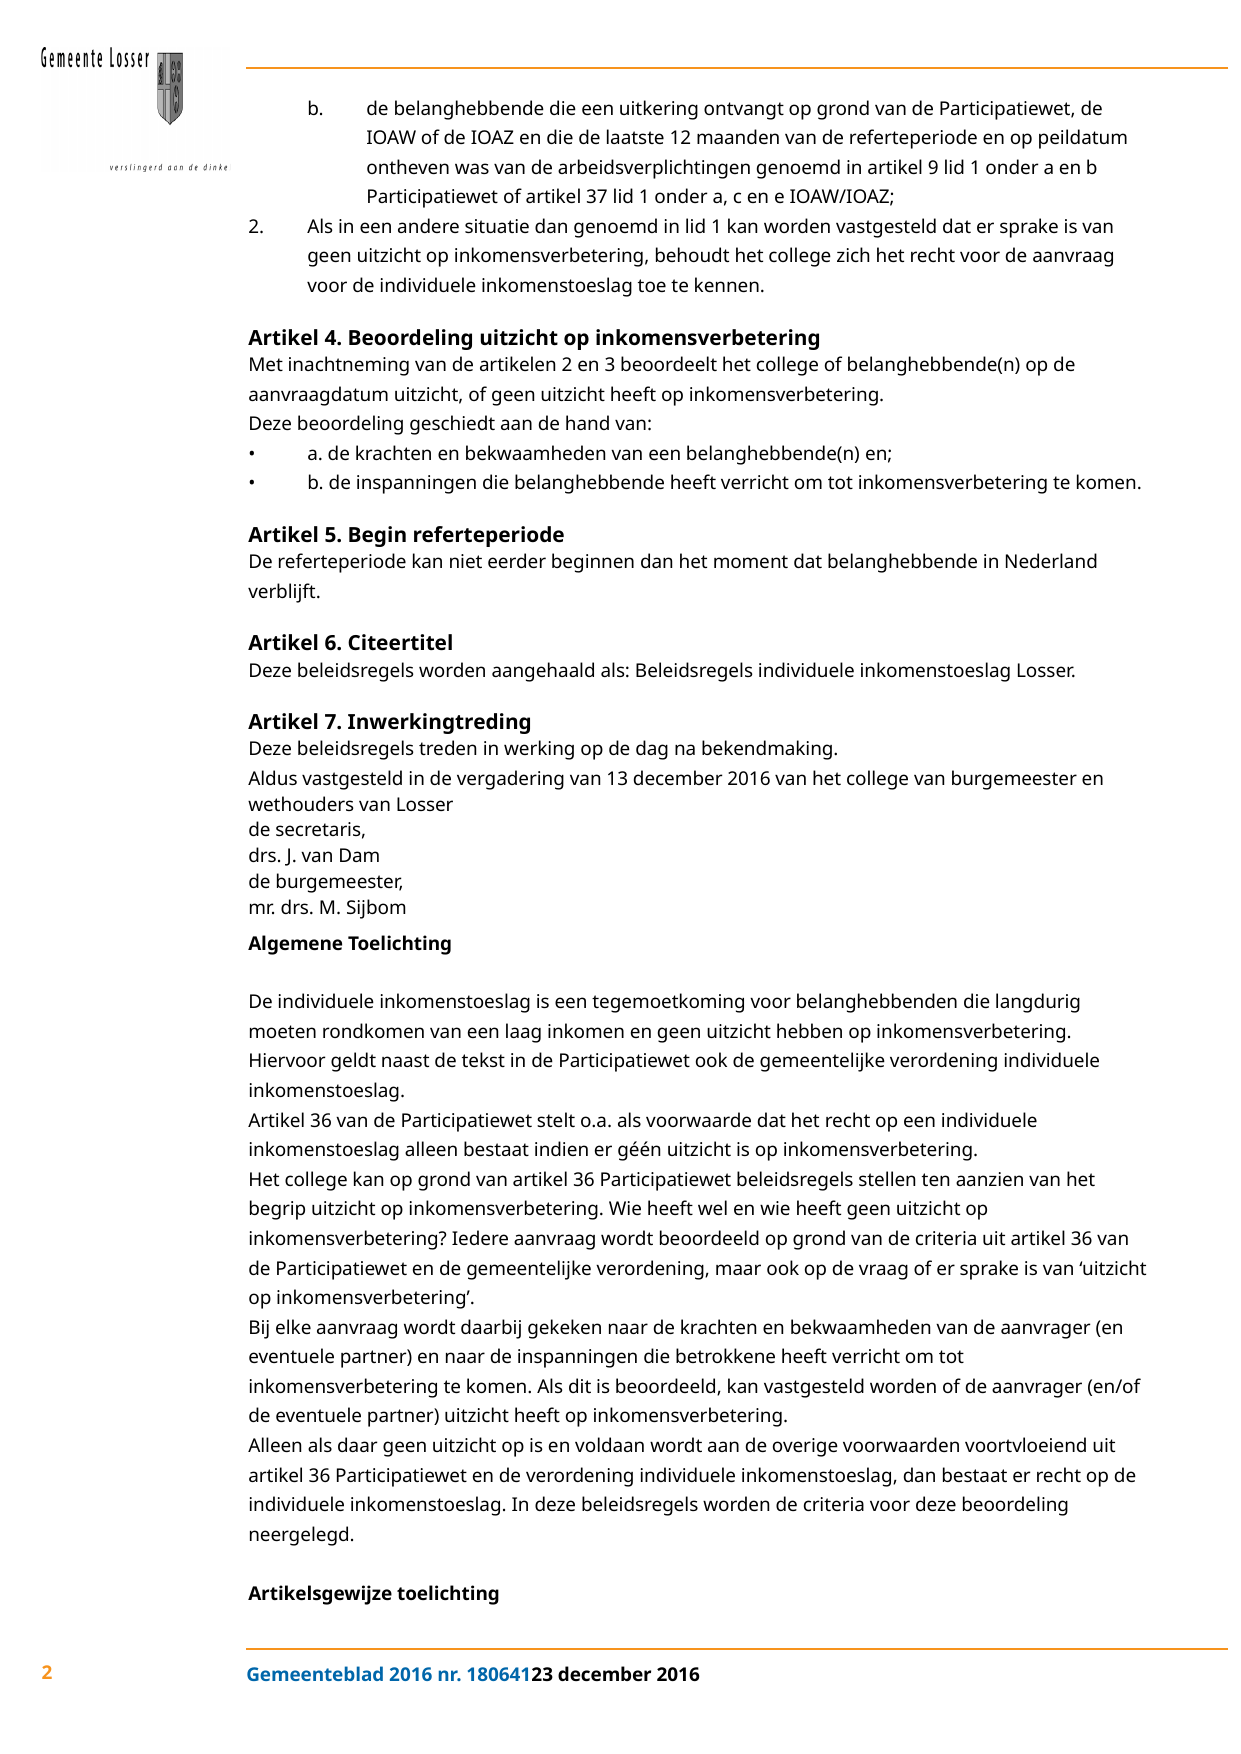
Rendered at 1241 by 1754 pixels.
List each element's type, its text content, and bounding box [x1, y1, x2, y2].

text Artikel 5. Begin referteperiode [248, 520, 1152, 548]
text de secretaris, [248, 817, 1152, 842]
picture [41, 47, 231, 172]
text Algemene Toelichting [248, 919, 1152, 959]
text Alleen als daar geen uitzicht op is en voldaan wordt aan de overige voorwaarden voortvloeiend uit artikel 36 Participatiewet en de verordening individuele inkomenstoeslag, dan bestaat er recht op de individuele inkomenstoeslag. In deze beleidsregels worden de criteria voor deze beoordeling neergelegd. [248, 1432, 1152, 1547]
text Artikel 6. Citeertitel [248, 628, 1152, 657]
text Deze beoordeling geschiedt aan de hand van: [248, 410, 1152, 436]
text Artikel 7. Inwerkingtreding [248, 707, 1152, 736]
list de belanghebbende die een uitkering ontvangt op grond van de Participatiewet, de IOAW of de IOAZ en die de laatste 12 maanden van de referteperiode en op peildatum ontheven was van de arbeidsverplichtingen genoemd in artikel 9 lid 1 onder a en b Participatiewet of artikel 37 lid 1 onder a, c en e IOAW/IOAZ; [307, 95, 1152, 209]
text mr. drs. M. Sijbom [248, 894, 1152, 919]
list b. de inspanningen die belanghebbende heeft verricht om tot inkomensverbetering te komen. [248, 469, 1152, 495]
text De referteperiode kan niet eerder beginnen dan het moment dat belanghebbende in Nederland verblijft. [248, 548, 1152, 604]
text Bij elke aanvraag wordt daarbij gekeken naar de krachten en bekwaamheden van de aanvrager (en eventuele partner) en naar de inspanningen die betrokkene heeft verricht om tot inkomensverbetering te komen. Als dit is beoordeeld, kan vastgesteld worden of de aanvrager (en/of de eventuele partner) uitzicht heeft op inkomensverbetering. [248, 1314, 1152, 1428]
text De individuele inkomenstoeslag is een tegemoetkoming voor belanghebbenden die langdurig moeten rondkomen van een laag inkomen en geen uitzicht hebben op inkomensverbetering. [248, 988, 1152, 1044]
text Artikel 36 van de Participatiewet stelt o.a. als voorwaarde dat het recht op een individuele inkomenstoeslag alleen bestaat indien er géén uitzicht is op inkomensverbetering. [248, 1107, 1152, 1162]
text Artikel 4. Beoordeling uitzicht op inkomensverbetering [248, 323, 1152, 351]
text Het college kan op grond van artikel 36 Participatiewet beleidsregels stellen ten aanzien van het begrip uitzicht op inkomensverbetering. Wie heeft wel en wie heeft geen uitzicht op inkomensverbetering? Iedere aanvraag wordt beoordeeld op grond van de criteria uit artikel 36 van de Participatiewet en de gemeentelijke verordening, maar ook op de vraag of er sprake is van ‘uitzicht op inkomensverbetering’. [248, 1166, 1152, 1310]
text Deze beleidsregels worden aangehaald als: Beleidsregels individuele inkomenstoeslag Losser. [248, 657, 1152, 682]
text Hiervoor geldt naast de tekst in de Participatiewet ook de gemeentelijke verordening individuele inkomenstoeslag. [248, 1048, 1152, 1103]
text Artikelsgewijze toelichting [248, 1580, 1152, 1606]
text Aldus vastgesteld in de vergadering van 13 december 2016 van het college van burgemeester en wethouders van Losser [248, 765, 1152, 817]
list Als in een andere situatie dan genoemd in lid 1 kan worden vastgesteld dat er sprake is van geen uitzicht op inkomensverbetering, behoudt het college zich het recht voor de aanvraag voor de individuele inkomenstoeslag toe te kennen. [248, 213, 1152, 298]
list a. de krachten en bekwaamheden van een belanghebbende(n) en; [248, 440, 1152, 466]
text drs. J. van Dam [248, 842, 1152, 868]
text de burgemeester, [248, 868, 1152, 894]
text Met inachtneming van de artikelen 2 en 3 beoordeelt het college of belanghebbende(n) op de aanvraagdatum uitzicht, of geen uitzicht heeft op inkomensverbetering. [248, 351, 1152, 406]
text Deze beleidsregels treden in werking op de dag na bekendmaking. [248, 736, 1152, 761]
